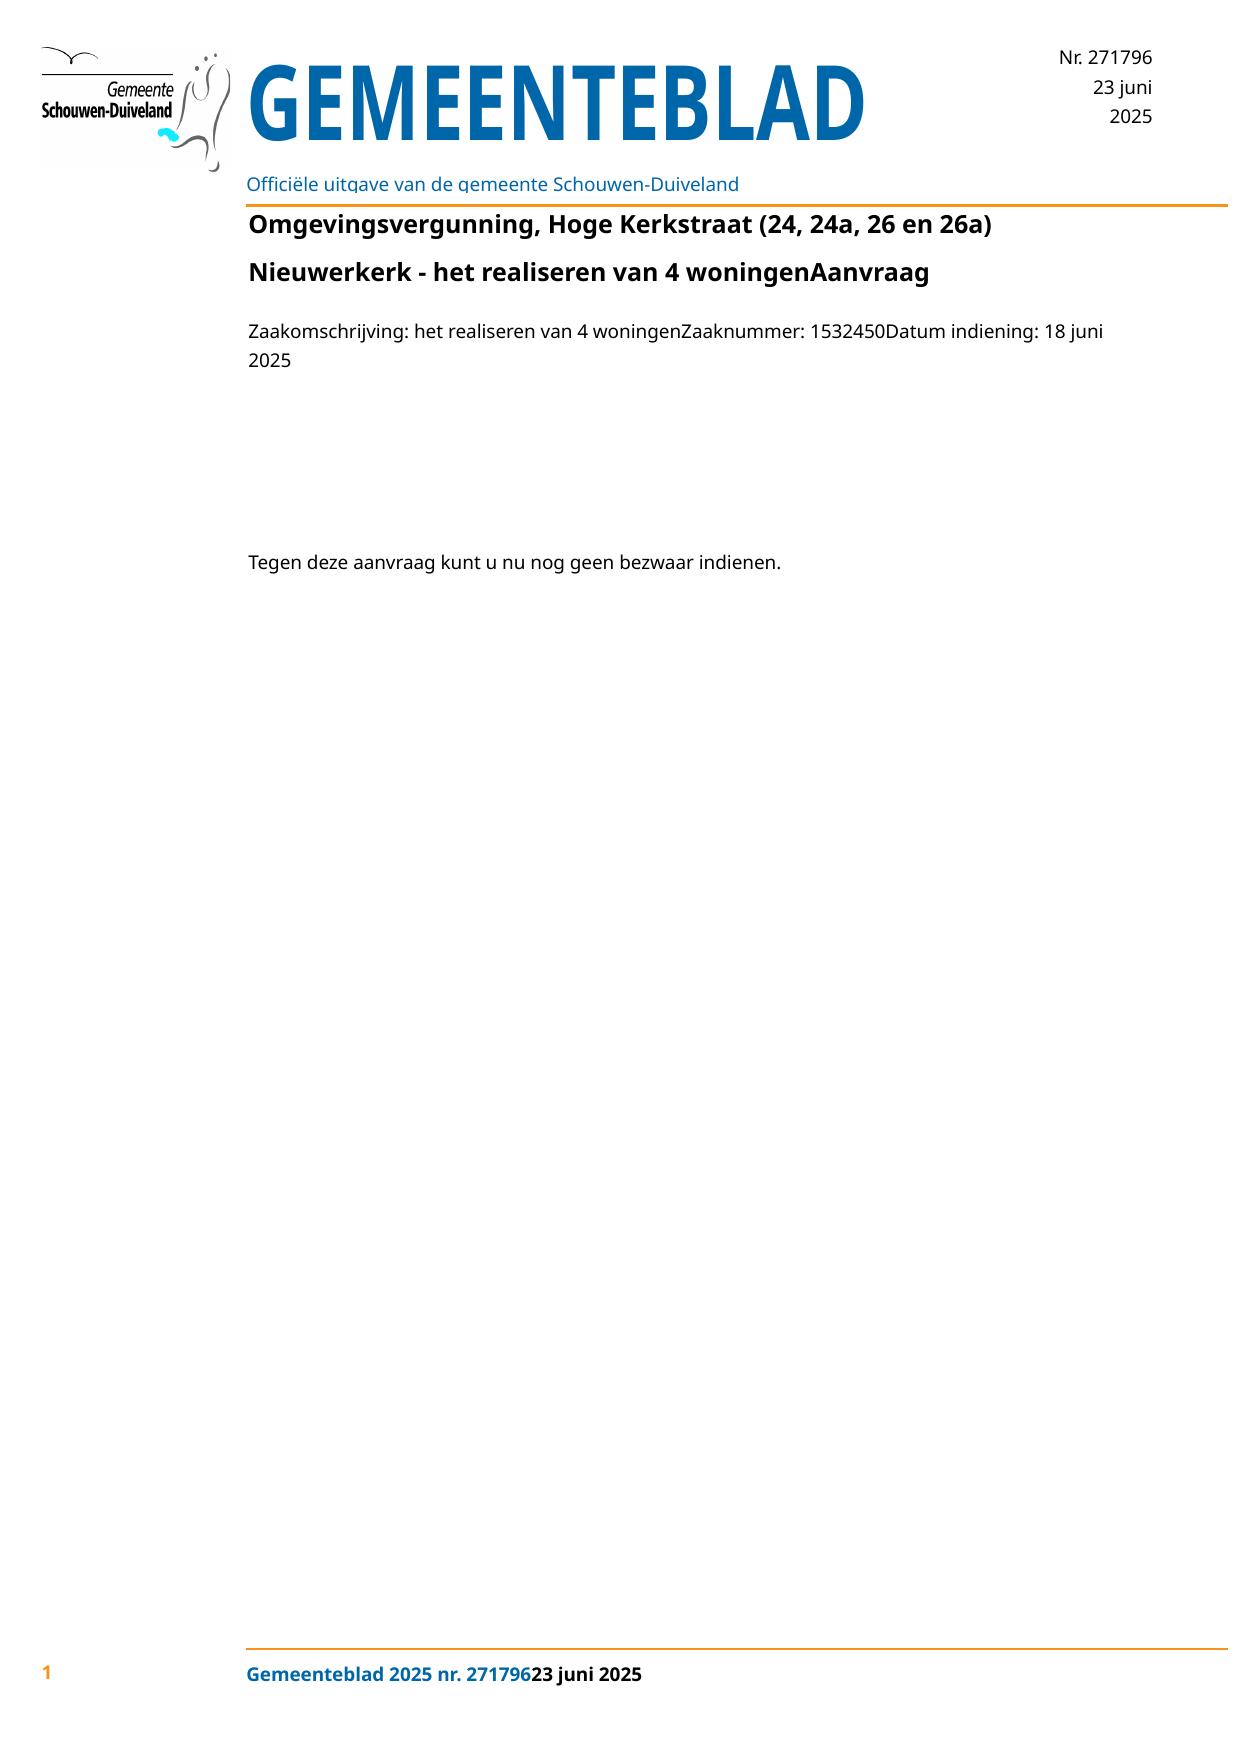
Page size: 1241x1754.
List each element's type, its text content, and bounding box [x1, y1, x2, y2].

text Tegen deze aanvraag kunt u nu nog geen bezwaar indienen. [248, 549, 1152, 575]
picture [41, 47, 231, 172]
text Omgevingsvergunning, Hoge Kerkstraat (24, 24a, 26 en 26a) Nieuwerkerk - het realiseren van 4 woningenAanvraag [248, 207, 1152, 288]
text Zaakomschrijving: het realiseren van 4 woningenZaaknummer: 1532450Datum indiening: 18 juni 2025 [248, 318, 1152, 373]
